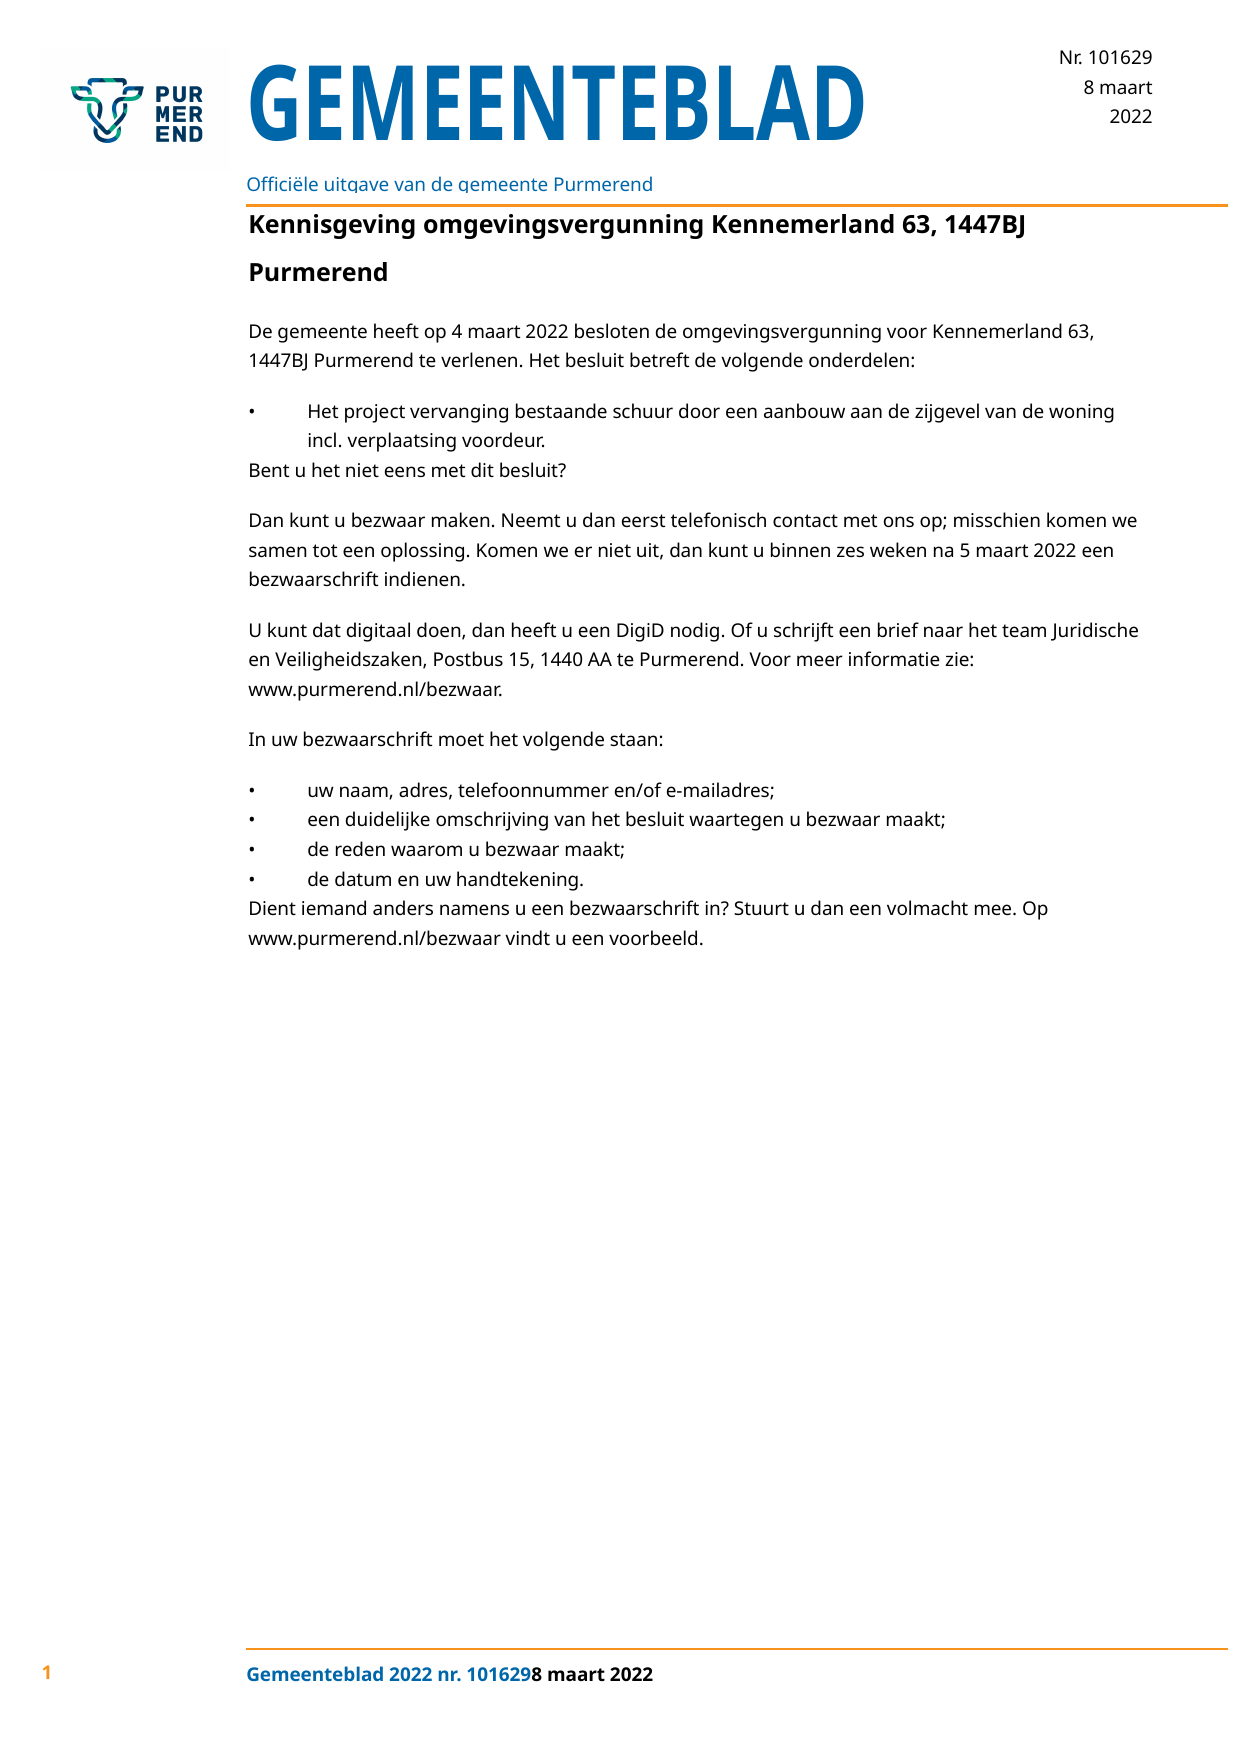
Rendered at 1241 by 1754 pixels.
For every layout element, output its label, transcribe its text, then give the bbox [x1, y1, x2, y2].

text U kunt dat digitaal doen, dan heeft u een DigiD nodig. Of u schrijft een brief naar het team Juridische en Veiligheidszaken, Postbus 15, 1440 AA te Purmerend. Voor meer informatie zie: www.purmerend.nl/bezwaar. [248, 617, 1152, 702]
picture [41, 47, 231, 172]
text Dan kunt u bezwaar maken. Neemt u dan eerst telefonisch contact met ons op; misschien komen we samen tot een oplossing. Komen we er niet uit, dan kunt u binnen zes weken na 5 maart 2022 een bezwaarschrift indienen. [248, 507, 1152, 592]
text Dient iemand anders namens u een bezwaarschrift in? Stuurt u dan een volmacht mee. Op www.purmerend.nl/bezwaar vindt u een voorbeeld. [248, 895, 1152, 951]
list de datum en uw handtekening. [248, 866, 1152, 892]
text Bent u het niet eens met dit besluit? [248, 457, 1152, 483]
list Het project vervanging bestaande schuur door een aanbouw aan de zijgevel van de woning incl. verplaatsing voordeur. [248, 398, 1152, 453]
list een duidelijke omschrijving van het besluit waartegen u bezwaar maakt; [248, 807, 1152, 832]
list de reden waarom u bezwaar maakt; [248, 836, 1152, 862]
text Kennisgeving omgevingsvergunning Kennemerland 63, 1447BJ Purmerend [248, 207, 1152, 288]
text De gemeente heeft op 4 maart 2022 besloten de omgevingsvergunning voor Kennemerland 63, 1447BJ Purmerend te verlenen. Het besluit betreft de volgende onderdelen: [248, 318, 1152, 373]
list uw naam, adres, telefoonnummer en/of e-mailadres; [248, 777, 1152, 803]
text In uw bezwaarschrift moet het volgende staan: [248, 727, 1152, 752]
